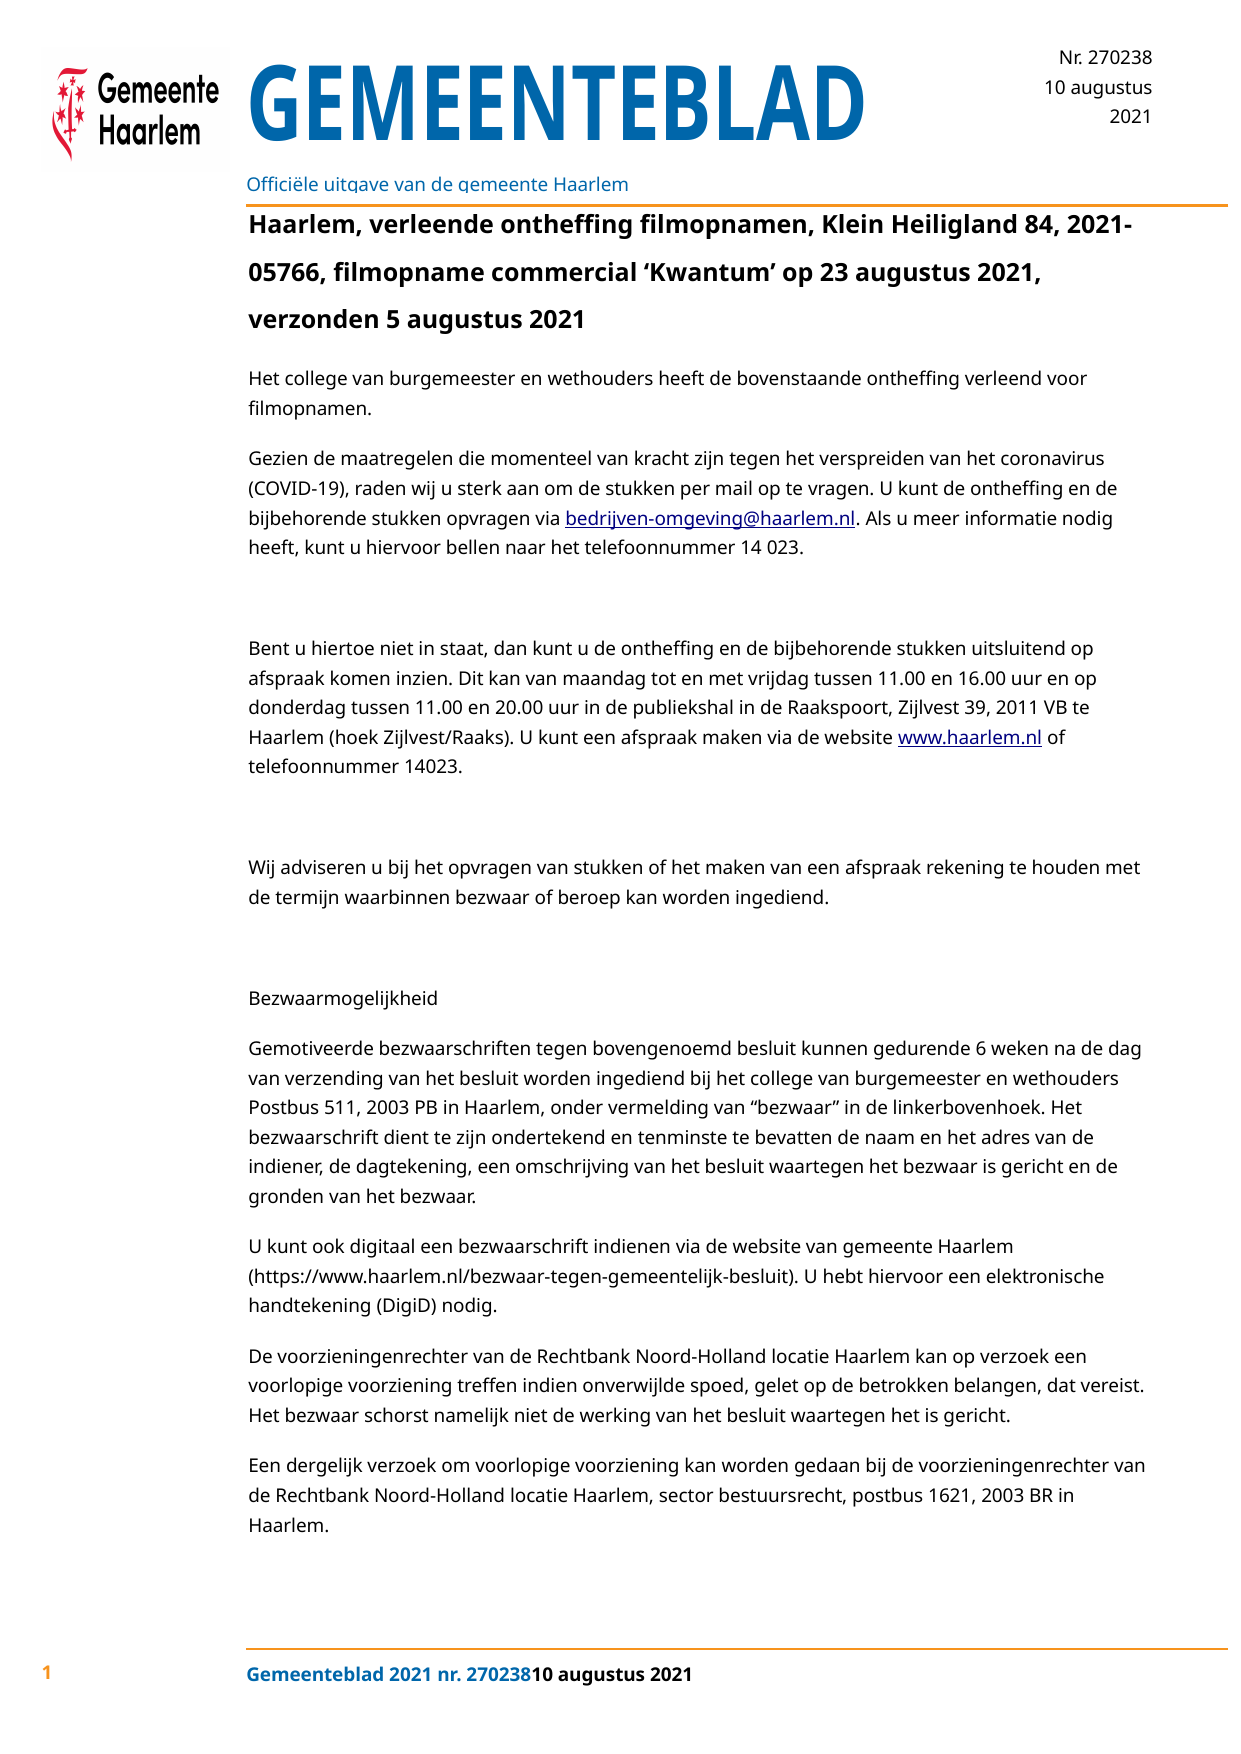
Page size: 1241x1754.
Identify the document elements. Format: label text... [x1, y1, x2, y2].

text Bezwaarmogelijkheid [248, 985, 1152, 1010]
text Het college van burgemeester en wethouders heeft de bovenstaande ontheffing verleend voor filmopnamen. [248, 366, 1152, 421]
text Gezien de maatregelen die momenteel van kracht zijn tegen het verspreiden van het coronavirus (COVID-19), raden wij u sterk aan om de stukken per mail op te vragen. U kunt de ontheffing en de bijbehorende stukken opvragen via bedrijven-omgeving@haarlem.nl. Als u meer informatie nodig heeft, kunt u hiervoor bellen naar het telefoonnummer 14 023. [248, 446, 1152, 560]
text Wij adviseren u bij het opvragen van stukken of het maken van een afspraak rekening te houden met de termijn waarbinnen bezwaar of beroep kan worden ingediend. [248, 854, 1152, 909]
text Gemotiveerde bezwaarschriften tegen bovengenoemd besluit kunnen gedurende 6 weken na de dag van verzending van het besluit worden ingediend bij het college van burgemeester en wethouders Postbus 511, 2003 PB in Haarlem, onder vermelding van “bezwaar” in de linkerbovenhoek. Het bezwaarschrift dient te zijn ondertekend en tenminste te bevatten de naam en het adres van de indiener, de dagtekening, een omschrijving van het besluit waartegen het bezwaar is gericht en de gronden van het bezwaar. [248, 1035, 1152, 1209]
text Een dergelijk verzoek om voorlopige voorziening kan worden gedaan bij de voorzieningenrechter van de Rechtbank Noord-Holland locatie Haarlem, sector bestuursrecht, postbus 1621, 2003 BR in Haarlem. [248, 1453, 1152, 1537]
text U kunt ook digitaal een bezwaarschrift indienen via de website van gemeente Haarlem (https://www.haarlem.nl/bezwaar-tegen-gemeentelijk-besluit). U hebt hiervoor een elektronische handtekening (DigiD) nodig. [248, 1233, 1152, 1318]
text De voorzieningenrechter van de Rechtbank Noord-Holland locatie Haarlem kan op verzoek een voorlopige voorziening treffen indien onverwijlde spoed, gelet op de betrokken belangen, dat vereist. Het bezwaar schorst namelijk niet de werking van het besluit waartegen het is gericht. [248, 1343, 1152, 1428]
picture [41, 47, 231, 172]
text Bent u hiertoe niet in staat, dan kunt u de ontheffing en de bijbehorende stukken uitsluitend op afspraak komen inzien. Dit kan van maandag tot en met vrijdag tussen 11.00 en 16.00 uur en op donderdag tussen 11.00 en 20.00 uur in de publiekshal in de Raakspoort, Zijlvest 39, 2011 VB te Haarlem (hoek Zijlvest/Raaks). U kunt een afspraak maken via de website www.haarlem.nl of telefoonnummer 14023. [248, 635, 1152, 779]
text Haarlem, verleende ontheffing filmopnamen, Klein Heiligland 84, 2021-05766, filmopname commercial ‘Kwantum’ op 23 augustus 2021, verzonden 5 augustus 2021 [248, 207, 1152, 336]
